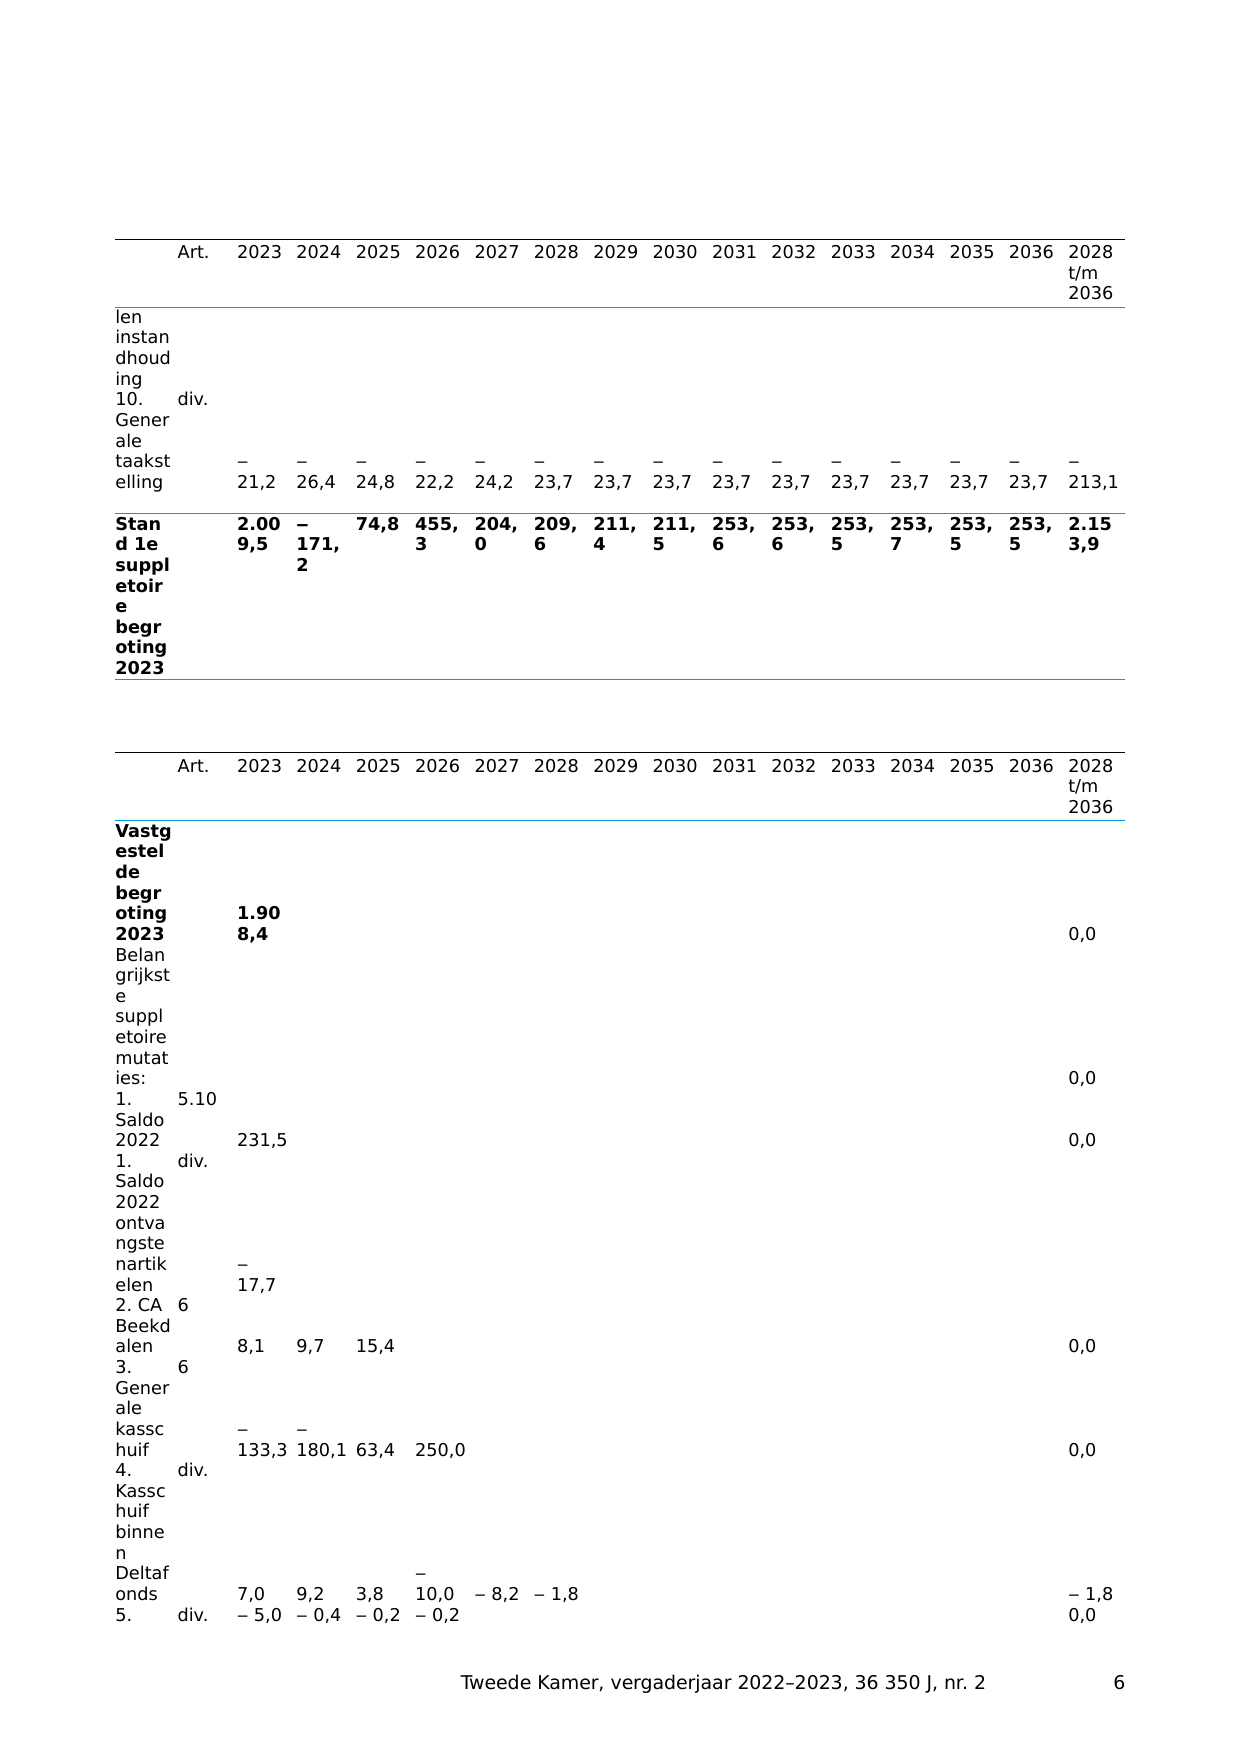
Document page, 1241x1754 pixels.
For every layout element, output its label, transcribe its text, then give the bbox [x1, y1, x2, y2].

table_cell [946, 945, 1006, 1089]
table_cell [471, 493, 531, 513]
table_cell [412, 493, 471, 513]
table_cell [293, 493, 353, 513]
table_cell 2024 [293, 240, 353, 307]
table_cell [590, 821, 649, 944]
table_cell 2030 [650, 753, 709, 820]
table_cell [946, 1151, 1006, 1295]
table_cell len instandhouding [115, 308, 174, 389]
table_cell 211,5 [650, 514, 709, 679]
table_cell div. [175, 389, 234, 492]
table_cell [1006, 1357, 1065, 1460]
table_cell div. [175, 1605, 234, 1625]
table_cell 211,4 [590, 514, 649, 679]
table_cell ‒ 23,7 [650, 389, 709, 492]
table_cell [887, 1151, 946, 1295]
table_cell [946, 493, 1006, 513]
table_cell [412, 821, 471, 944]
table_cell [412, 1089, 471, 1151]
table_cell 2029 [590, 753, 649, 820]
table_cell [828, 1295, 887, 1357]
table_cell Belangrijkste suppletoire mutaties: [115, 945, 174, 1089]
table_cell 253,6 [709, 514, 768, 679]
table_cell [531, 1295, 590, 1357]
table_cell [353, 493, 412, 513]
table_cell [650, 945, 709, 1089]
table_cell 8,1 [234, 1295, 293, 1357]
table_cell ‒ 10,0 [412, 1460, 471, 1604]
table_cell [1065, 1151, 1125, 1295]
table_cell ‒ 213,1 [1065, 389, 1125, 492]
table_cell ‒ 23,7 [531, 389, 590, 492]
table_cell ‒ 24,2 [471, 389, 531, 492]
table_cell [828, 1151, 887, 1295]
table_cell ‒ 23,7 [1006, 389, 1065, 492]
table_cell 0,0 [1065, 1605, 1125, 1625]
table_cell 74,8 [353, 514, 412, 679]
table_cell [1006, 1460, 1065, 1604]
table_cell [590, 1089, 649, 1151]
table_cell ‒ 0,2 [353, 1605, 412, 1625]
table_cell [650, 493, 709, 513]
table_cell [709, 1295, 768, 1357]
table_cell 0,0 [1065, 1295, 1125, 1357]
table_cell [768, 1605, 828, 1625]
table_cell [471, 821, 531, 944]
table_cell [531, 1089, 590, 1151]
table_cell [650, 1460, 709, 1604]
table_cell [768, 308, 828, 389]
table_cell [768, 1357, 828, 1460]
table_cell ‒ 17,7 [234, 1151, 293, 1295]
table_cell [293, 821, 353, 944]
table_cell 3,8 [353, 1460, 412, 1604]
table_cell [946, 308, 1006, 389]
table_cell 2025 [353, 753, 412, 820]
table_cell [115, 493, 174, 513]
table_cell [768, 945, 828, 1089]
table_cell [709, 1460, 768, 1604]
table_cell [887, 1089, 946, 1151]
table_cell ‒ 23,7 [828, 389, 887, 492]
table_cell 6 [175, 1357, 234, 1460]
table_cell 2033 [828, 240, 887, 307]
table_cell [1065, 308, 1125, 389]
table_cell [1006, 308, 1065, 389]
table_cell ‒ 24,8 [353, 389, 412, 492]
table_cell [828, 493, 887, 513]
table_cell [590, 1357, 649, 1460]
table_cell [650, 1357, 709, 1460]
table_cell [531, 308, 590, 389]
table_cell [887, 1357, 946, 1460]
table_cell [590, 1151, 649, 1295]
table_cell ‒ 23,7 [768, 389, 828, 492]
table_cell [650, 1295, 709, 1357]
table_cell [353, 1089, 412, 1151]
table_cell [590, 1460, 649, 1604]
table_cell 2027 [471, 240, 531, 307]
table_cell 2036 [1006, 240, 1065, 307]
table_cell [234, 945, 293, 1089]
table_cell [828, 1460, 887, 1604]
table_cell [887, 821, 946, 944]
table_cell [768, 1295, 828, 1357]
table_cell [1006, 493, 1065, 513]
table_cell [828, 1089, 887, 1151]
table_cell ‒ 23,7 [590, 389, 649, 492]
table_cell [293, 1151, 353, 1295]
table_cell [590, 493, 649, 513]
table_header Tabel 3 Belangrijkste suppletoire ontvangstenmutaties 2023 (Eerste suppletoire begroting) (bedragen x € 1 miljoen) [115, 704, 1125, 752]
table_cell [471, 1151, 531, 1295]
table_cell 253,5 [1006, 514, 1065, 679]
table_cell [650, 1605, 709, 1625]
table_cell [1006, 1295, 1065, 1357]
table_cell ‒ 23,7 [887, 389, 946, 492]
table_cell [590, 945, 649, 1089]
table_cell ‒ 26,4 [293, 389, 353, 492]
table_cell 2034 [887, 240, 946, 307]
table_cell [887, 493, 946, 513]
table_cell 2029 [590, 240, 649, 307]
table_cell 1. Saldo 2022 ontvangstenartikelen [115, 1151, 174, 1295]
table_cell div. [175, 1151, 234, 1295]
table_cell ‒ 8,2 [471, 1460, 531, 1604]
table_cell [353, 821, 412, 944]
table_cell ‒ 171,2 [293, 514, 353, 679]
table_cell 3. Generale kasschuif [115, 1357, 174, 1460]
table_cell ‒ 21,2 [234, 389, 293, 492]
table_cell 63,4 [353, 1357, 412, 1460]
table_cell [709, 1357, 768, 1460]
table_cell [115, 753, 174, 820]
table_cell Vastgestelde begroting 2023 [115, 821, 174, 944]
table_cell 2035 [946, 240, 1006, 307]
table_cell [887, 1605, 946, 1625]
table_cell [471, 1089, 531, 1151]
table_cell [353, 1151, 412, 1295]
table_cell 2025 [353, 240, 412, 307]
table_cell [946, 1295, 1006, 1357]
table_cell [175, 493, 234, 513]
table_cell 2030 [650, 240, 709, 307]
table_cell 2031 [709, 240, 768, 307]
table_cell ‒ 22,2 [412, 389, 471, 492]
table_cell 2032 [768, 753, 828, 820]
table_cell [412, 1295, 471, 1357]
table_cell [709, 1605, 768, 1625]
table_cell ‒ 23,7 [709, 389, 768, 492]
table_cell 5.10 [175, 1089, 234, 1151]
table_cell 250,0 [412, 1357, 471, 1460]
table_cell ‒ 5,0 [234, 1605, 293, 1625]
table_cell 2036 [1006, 753, 1065, 820]
table_cell [115, 240, 174, 307]
table_cell [175, 514, 234, 679]
table_cell [1006, 1605, 1065, 1625]
table_cell [946, 821, 1006, 944]
table_cell 2023 [234, 240, 293, 307]
table_cell 204,0 [471, 514, 531, 679]
table_cell [768, 821, 828, 944]
table_cell 2028 t/m 2036 [1065, 240, 1125, 307]
table_cell [234, 308, 293, 389]
table_cell [709, 821, 768, 944]
table_cell [293, 308, 353, 389]
table_cell [768, 493, 828, 513]
table_cell 0,0 [1065, 1357, 1125, 1460]
table_cell 0,0 [1065, 1089, 1125, 1151]
table_cell [887, 1295, 946, 1357]
table_cell 2024 [293, 753, 353, 820]
table_cell 2035 [946, 753, 1006, 820]
table_cell [650, 308, 709, 389]
table_cell 2027 [471, 753, 531, 820]
table_cell [887, 308, 946, 389]
table_cell ‒ 1,8 [531, 1460, 590, 1604]
table_cell ‒ 0,2 [412, 1605, 471, 1625]
table_cell 7,0 [234, 1460, 293, 1604]
table_header Tabel 2 Belangrijkste suppletoire uitgavenmutaties 2023 (Eerste suppletoire begroting) (bedragen x € 1 miljoen) [115, 191, 1125, 239]
table_cell [353, 308, 412, 389]
table_cell [293, 945, 353, 1089]
table_cell 6 [175, 1295, 234, 1357]
table_cell [768, 1151, 828, 1295]
table_cell Stand 1e suppletoire begroting 2023 [115, 514, 174, 679]
table_cell ‒ 23,7 [946, 389, 1006, 492]
table_cell 0,0 [1065, 821, 1125, 944]
table_cell [590, 1295, 649, 1357]
table_cell ‒ 0,4 [293, 1605, 353, 1625]
table_cell 2.009,5 [234, 514, 293, 679]
table_cell 2026 [412, 240, 471, 307]
table_cell [828, 1357, 887, 1460]
table_cell 9,2 [293, 1460, 353, 1604]
table_cell [650, 821, 709, 944]
table_cell [1006, 821, 1065, 944]
table_cell [471, 945, 531, 1089]
table_cell [1006, 1151, 1065, 1295]
table_cell [709, 945, 768, 1089]
table_cell [709, 1151, 768, 1295]
table_cell [828, 308, 887, 389]
table_cell 1. Saldo 2022 [115, 1089, 174, 1151]
table_cell [531, 821, 590, 944]
table_cell 253,5 [828, 514, 887, 679]
table_cell [531, 493, 590, 513]
table_cell [353, 945, 412, 1089]
table_cell [531, 1357, 590, 1460]
table_cell [531, 945, 590, 1089]
table_cell div. [175, 1460, 234, 1604]
table_cell 231,5 [234, 1089, 293, 1151]
table_cell [471, 308, 531, 389]
table_cell [828, 1605, 887, 1625]
table_cell 253,6 [768, 514, 828, 679]
table_cell 2028 [531, 753, 590, 820]
table_cell [471, 1357, 531, 1460]
table_cell 209,6 [531, 514, 590, 679]
table_cell 15,4 [353, 1295, 412, 1357]
table_cell 2033 [828, 753, 887, 820]
table_cell [175, 821, 234, 944]
table_cell [709, 1089, 768, 1151]
table_cell 5. [115, 1605, 174, 1625]
table_cell 2034 [887, 753, 946, 820]
table_cell [293, 1089, 353, 1151]
table_cell [234, 493, 293, 513]
table_cell [471, 1605, 531, 1625]
table_cell 1.908,4 [234, 821, 293, 944]
table_cell 2023 [234, 753, 293, 820]
table_cell 2031 [709, 753, 768, 820]
table_cell [828, 945, 887, 1089]
table_cell 2.153,9 [1065, 514, 1125, 679]
table_cell [887, 945, 946, 1089]
table_cell [412, 1151, 471, 1295]
table_cell [471, 1295, 531, 1357]
table_cell [887, 1460, 946, 1604]
table_cell [768, 1089, 828, 1151]
table_cell 10. Generale taakstelling [115, 389, 174, 492]
table_cell [590, 1605, 649, 1625]
table_cell [1006, 1089, 1065, 1151]
table_cell [531, 1151, 590, 1295]
table_cell 2028 [531, 240, 590, 307]
table_cell 0,0 [1065, 945, 1125, 1089]
table_cell Art. [175, 240, 234, 307]
table_cell 4. Kasschuif binnen Deltafonds [115, 1460, 174, 1604]
table_cell 253,7 [887, 514, 946, 679]
table_cell [946, 1460, 1006, 1604]
table_cell 2026 [412, 753, 471, 820]
table_cell [946, 1357, 1006, 1460]
table_cell 9,7 [293, 1295, 353, 1357]
table_cell [709, 493, 768, 513]
table_cell ‒ 180,1 [293, 1357, 353, 1460]
table_cell 253,5 [946, 514, 1006, 679]
table_cell [590, 308, 649, 389]
table_cell 455,3 [412, 514, 471, 679]
table_cell ‒ 1,8 [1065, 1460, 1125, 1604]
table_cell 2028 t/m 2036 [1065, 753, 1125, 820]
table_cell [946, 1089, 1006, 1151]
table_cell [531, 1605, 590, 1625]
table_cell Art. [175, 753, 234, 820]
table_cell [412, 945, 471, 1089]
table_cell [709, 308, 768, 389]
table_cell [768, 1460, 828, 1604]
table_cell [650, 1151, 709, 1295]
table_cell [412, 308, 471, 389]
table_cell [650, 1089, 709, 1151]
table_cell [1065, 493, 1125, 513]
table_cell 2. CA Beekdalen [115, 1295, 174, 1357]
table_cell [946, 1605, 1006, 1625]
table_cell ‒ 133,3 [234, 1357, 293, 1460]
table_cell [175, 945, 234, 1089]
table_cell [1006, 945, 1065, 1089]
table_cell [828, 821, 887, 944]
table_cell 2032 [768, 240, 828, 307]
table_cell [175, 308, 234, 389]
